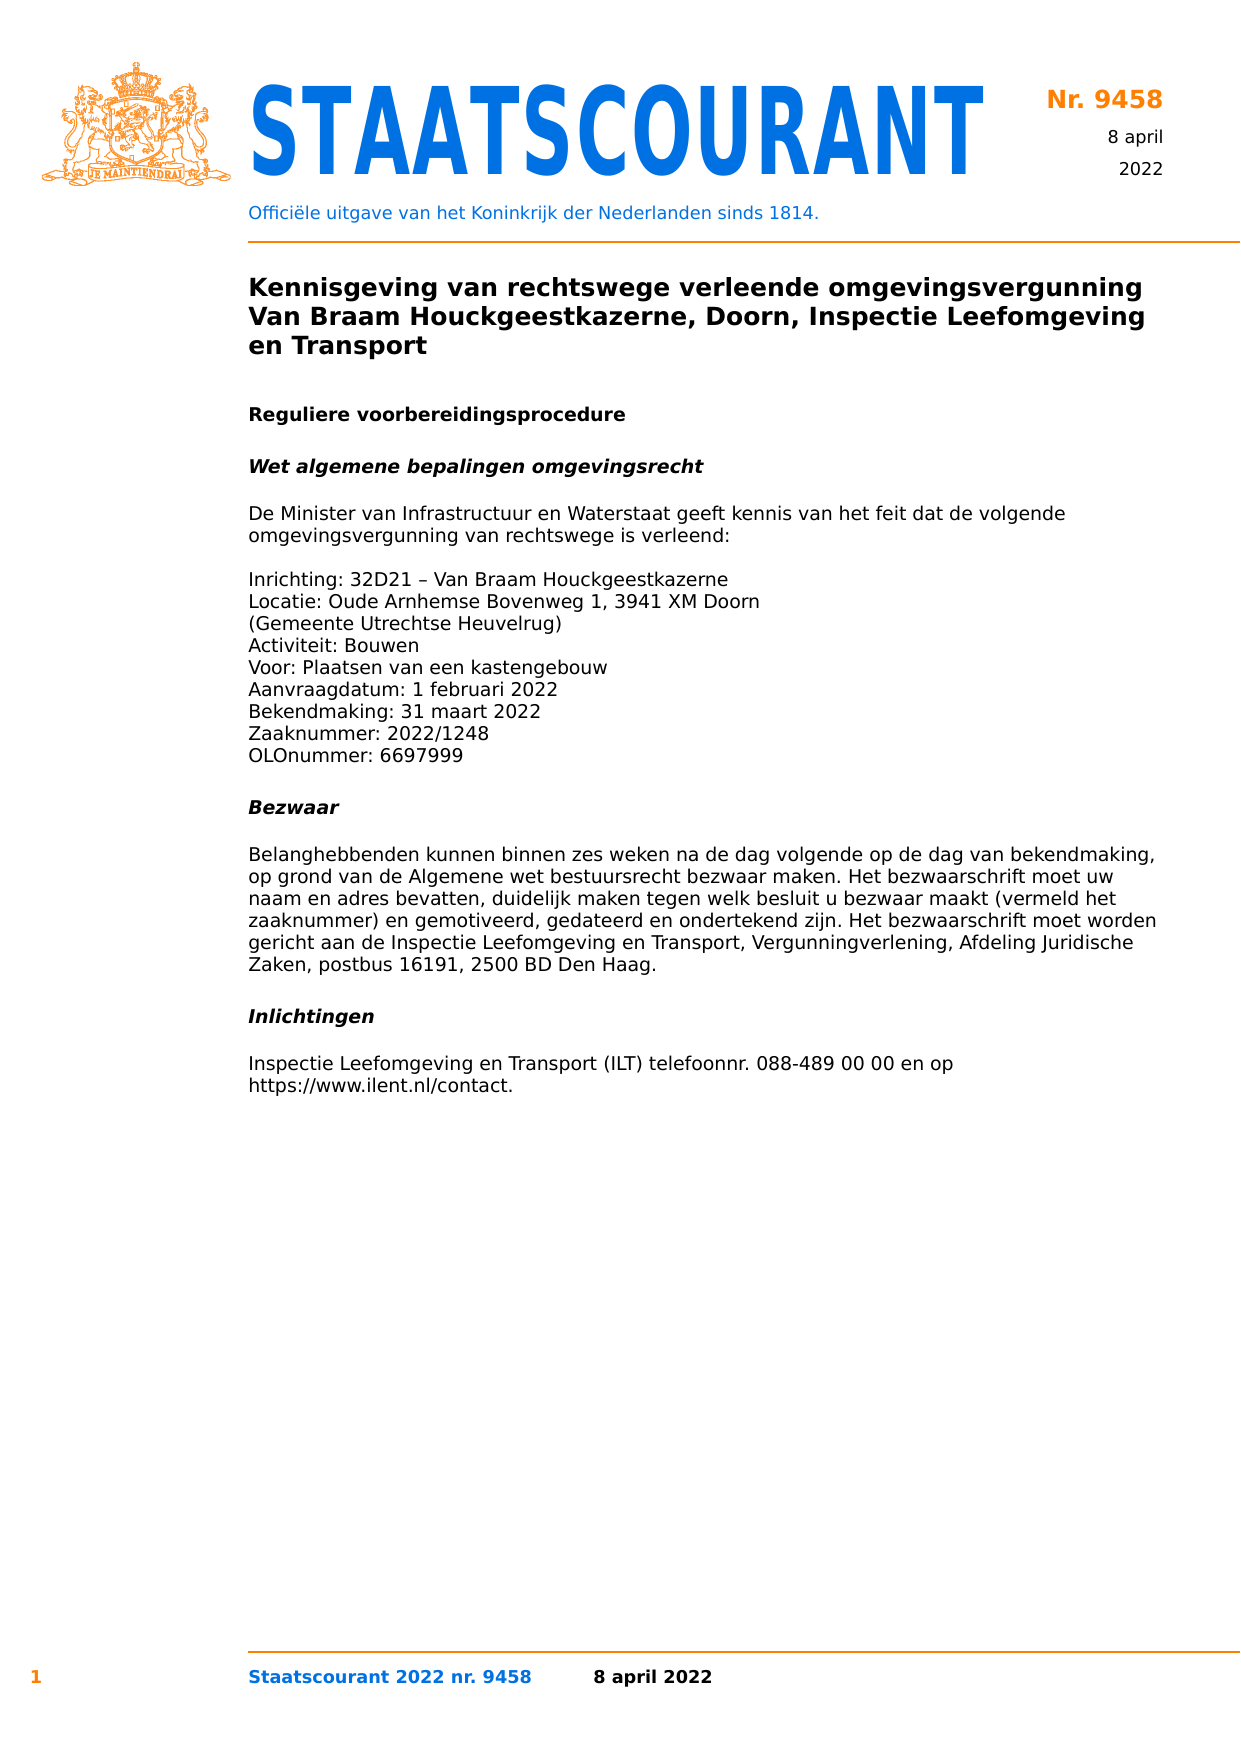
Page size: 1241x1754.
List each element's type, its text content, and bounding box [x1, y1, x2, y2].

text Voor: Plaatsen van een kastengebouw [248, 657, 1163, 679]
text Bekendmaking: 31 maart 2022 [248, 701, 1163, 723]
text Activiteit: Bouwen [248, 635, 1163, 657]
subtitle Bezwaar [248, 797, 1163, 819]
subtitle Reguliere voorbereidingsprocedure [248, 404, 1163, 426]
table_cell 8 april [998, 121, 1240, 153]
text Zaaknummer: 2022/1248 [248, 723, 1163, 745]
subtitle Kennisgeving van rechtswege verleende omgevingsvergunning Van Braam Houckgeestkazerne, Doorn, Inspectie Leefomgeving en Transport [248, 273, 1163, 361]
table_cell Officiële uitgave van het Koninkrijk der Nederlanden sinds 1814. [248, 203, 1240, 241]
text (Gemeente Utrechtse Heuvelrug) [248, 613, 1163, 635]
table_header [25, 62, 248, 241]
subtitle Wet algemene bepalingen omgevingsrecht [248, 456, 1163, 478]
table_header Nr. 9458 [998, 62, 1240, 121]
text OLOnummer: 6697999 [248, 745, 1163, 767]
text Locatie: Oude Arnhemse Bovenweg 1, 3941 XM Doorn [248, 591, 1163, 613]
text Belanghebbenden kunnen binnen zes weken na de dag volgende op de dag van bekendmaking, op grond van de Algemene wet bestuursrecht bezwaar maken. Het bezwaarschrift moet uw naam en adres bevatten, duidelijk maken tegen welk besluit u bezwaar maakt (vermeld het zaaknummer) en gemotiveerd, gedateerd en ondertekend zijn. Het bezwaarschrift moet worden gericht aan de Inspectie Leefomgeving en Transport, Vergunningverlening, Afdeling Juridische Zaken, postbus 16191, 2500 BD Den Haag. [248, 844, 1163, 976]
table_cell 2022 [998, 153, 1240, 203]
text Aanvraagdatum: 1 februari 2022 [248, 679, 1163, 701]
text De Minister van Infrastructuur en Waterstaat geeft kennis van het feit dat de volgende omgevingsvergunning van rechtswege is verleend: [248, 503, 1163, 547]
subtitle Inlichtingen [248, 1006, 1163, 1028]
picture [41, 62, 231, 186]
table_header STAATSCOURANT [248, 62, 998, 203]
text Inrichting: 32D21 – Van Braam Houckgeestkazerne [248, 569, 1163, 591]
text Inspectie Leefomgeving en Transport (ILT) telefoonnr. 088-489 00 00 en op https://www.ilent.nl/contact. [248, 1053, 1163, 1097]
